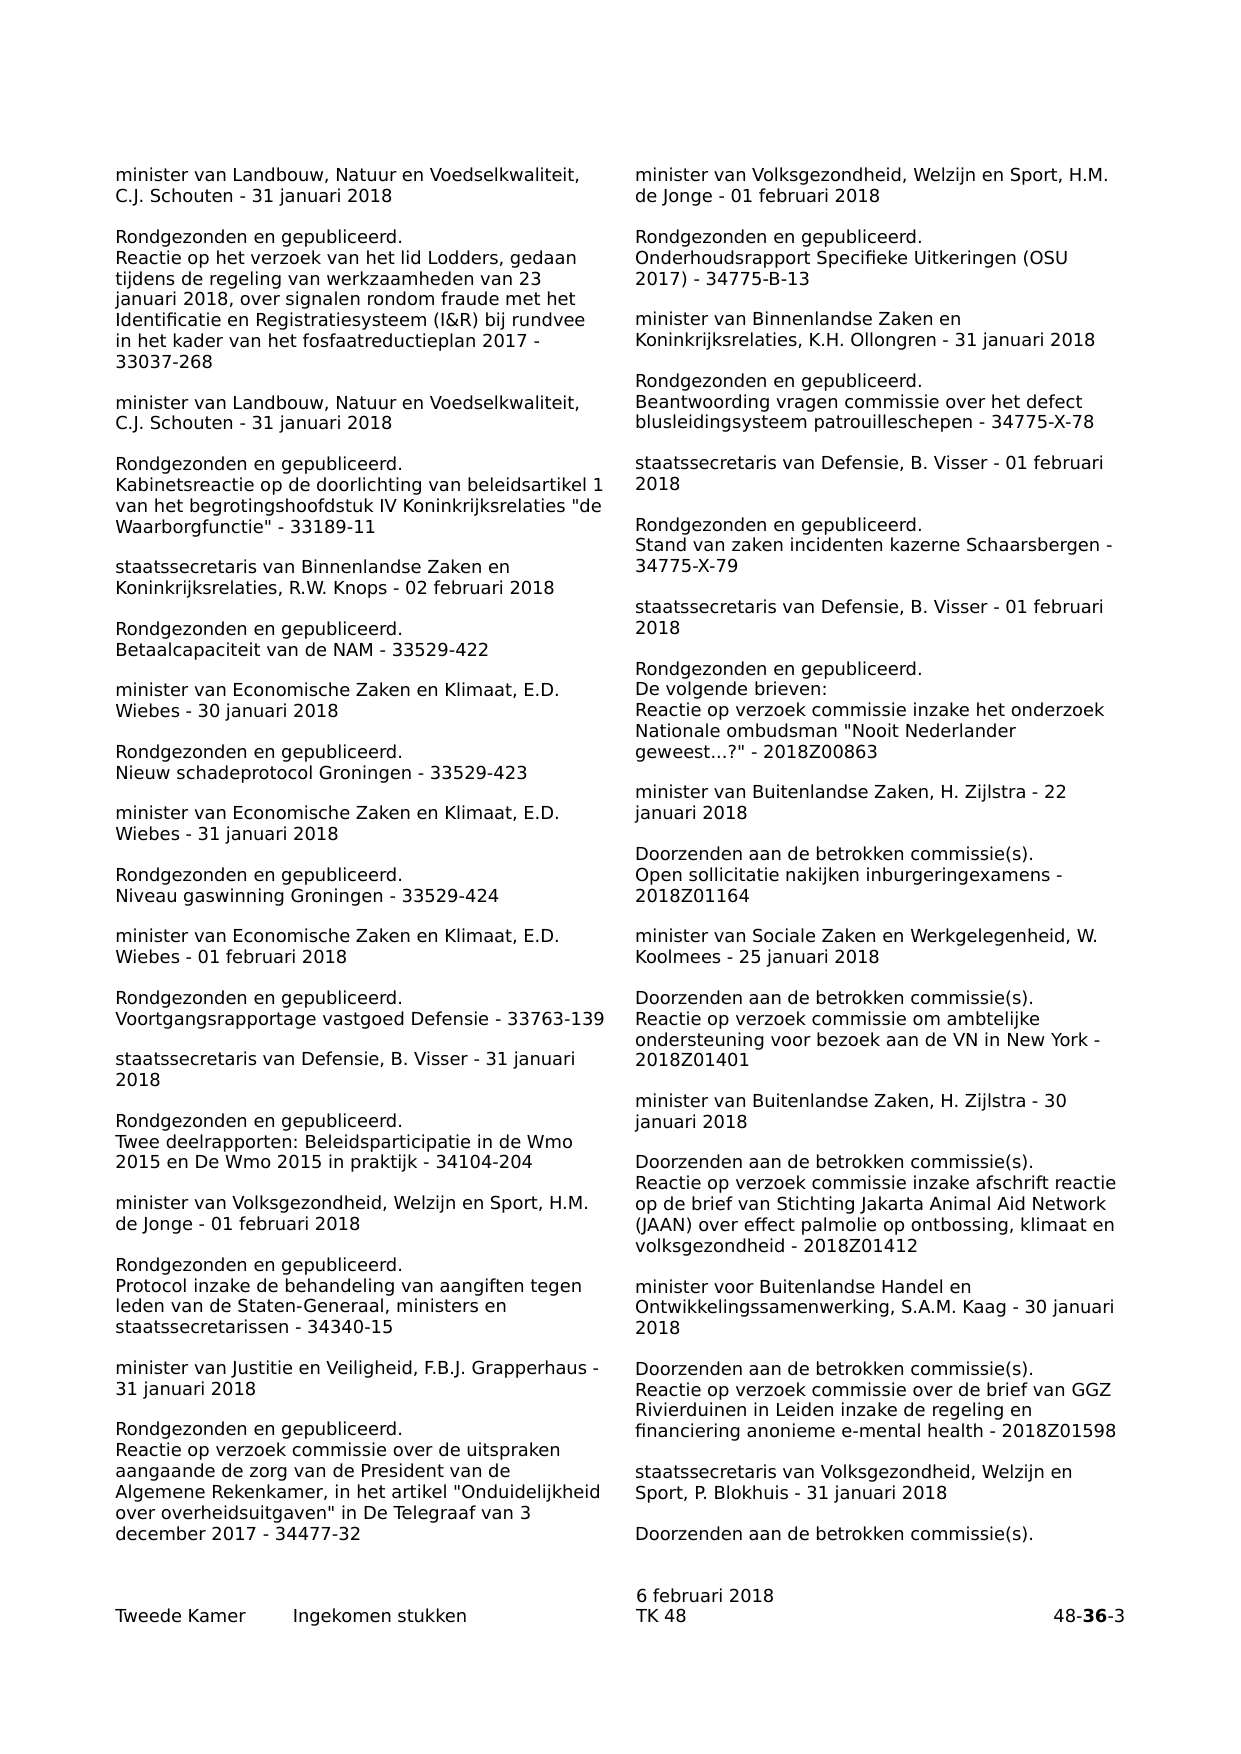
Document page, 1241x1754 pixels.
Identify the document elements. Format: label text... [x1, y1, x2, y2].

text Reactie op verzoek commissie inzake het onderzoek Nationale ombudsman "Nooit Nederlander geweest...?" - 2018Z00863 [635, 700, 1125, 762]
text Niveau gaswinning Groningen - 33529-424 [115, 885, 605, 906]
text Doorzenden aan de betrokken commissie(s). [635, 1152, 1125, 1173]
text Rondgezonden en gepubliceerd. [115, 988, 605, 1008]
text Reactie op verzoek commissie over de uitspraken aangaande de zorg van de President van de Algemene Rekenkamer, in het artikel "Onduidelijkheid over overheidsuitgaven" in De Telegraaf van 3 december 2017 - 34477-32 [115, 1440, 605, 1544]
text Rondgezonden en gepubliceerd. [115, 619, 605, 639]
text staatssecretaris van Defensie, B. Visser - 01 februari 2018 [635, 453, 1125, 494]
text Reactie op het verzoek van het lid Lodders, gedaan tijdens de regeling van werkzaamheden van 23 januari 2018, over signalen rondom fraude met het Identificatie en Registratiesysteem (I&R) bij rundvee in het kader van het fosfaatreductieplan 2017 - 33037-268 [115, 247, 605, 372]
text Open sollicitatie nakijken inburgeringexamens - 2018Z01164 [635, 864, 1125, 906]
text minister voor Buitenlandse Handel en Ontwikkelingssamenwerking, S.A.M. Kaag - 30 januari 2018 [635, 1276, 1125, 1339]
text Rondgezonden en gepubliceerd. [115, 1419, 605, 1440]
text Rondgezonden en gepubliceerd. [635, 227, 1125, 247]
text Betaalcapaciteit van de NAM - 33529-422 [115, 639, 605, 660]
text Doorzenden aan de betrokken commissie(s). [635, 1359, 1125, 1379]
text minister van Binnenlandse Zaken en Koninkrijksrelaties, K.H. Ollongren - 31 januari 2018 [635, 309, 1125, 351]
text minister van Landbouw, Natuur en Voedselkwaliteit, C.J. Schouten - 31 januari 2018 [115, 392, 605, 434]
text staatssecretaris van Binnenlandse Zaken en Koninkrijksrelaties, R.W. Knops - 02 februari 2018 [115, 557, 605, 599]
text Rondgezonden en gepubliceerd. [635, 514, 1125, 535]
text Doorzenden aan de betrokken commissie(s). [635, 1523, 1125, 1544]
text Rondgezonden en gepubliceerd. [115, 1254, 605, 1275]
text staatssecretaris van Defensie, B. Visser - 31 januari 2018 [115, 1049, 605, 1091]
text Onderhoudsrapport Specifieke Uitkeringen (OSU 2017) - 34775-B-13 [635, 247, 1125, 289]
text minister van Economische Zaken en Klimaat, E.D. Wiebes - 01 februari 2018 [115, 926, 605, 968]
text Protocol inzake de behandeling van aangiften tegen leden van de Staten-Generaal, ministers en staatssecretarissen - 34340-15 [115, 1275, 605, 1338]
text minister van Volksgezondheid, Welzijn en Sport, H.M. de Jonge - 01 februari 2018 [635, 165, 1125, 207]
text De volgende brieven: [635, 679, 1125, 700]
text Voortgangsrapportage vastgoed Defensie - 33763-139 [115, 1008, 605, 1029]
text minister van Sociale Zaken en Werkgelegenheid, W. Koolmees - 25 januari 2018 [635, 926, 1125, 968]
text Rondgezonden en gepubliceerd. [115, 865, 605, 885]
text minister van Volksgezondheid, Welzijn en Sport, H.M. de Jonge - 01 februari 2018 [115, 1193, 605, 1234]
text Beantwoording vragen commissie over het defect blusleidingsysteem patrouilleschepen - 34775-X-78 [635, 391, 1125, 433]
text Twee deelrapporten: Beleidsparticipatie in de Wmo 2015 en De Wmo 2015 in praktijk - 34104-204 [115, 1131, 605, 1173]
text staatssecretaris van Volksgezondheid, Welzijn en Sport, P. Blokhuis - 31 januari 2018 [635, 1462, 1125, 1503]
text Kabinetsreactie op de doorlichting van beleidsartikel 1 van het begrotingshoofdstuk IV Koninkrijksrelaties "de Waarborgfunctie" - 33189-11 [115, 475, 605, 537]
text Rondgezonden en gepubliceerd. [115, 742, 605, 762]
text Rondgezonden en gepubliceerd. [115, 227, 605, 247]
text Reactie op verzoek commissie inzake afschrift reactie op de brief van Stichting Jakarta Animal Aid Network (JAAN) over effect palmolie op ontbossing, klimaat en volksgezondheid - 2018Z01412 [635, 1173, 1125, 1256]
text Doorzenden aan de betrokken commissie(s). [635, 988, 1125, 1008]
text Reactie op verzoek commissie over de brief van GGZ Rivierduinen in Leiden inzake de regeling en financiering anonieme e-mental health - 2018Z01598 [635, 1379, 1125, 1442]
text minister van Buitenlandse Zaken, H. Zijlstra - 30 januari 2018 [635, 1091, 1125, 1132]
text Rondgezonden en gepubliceerd. [635, 371, 1125, 391]
text Nieuw schadeprotocol Groningen - 33529-423 [115, 762, 605, 783]
text staatssecretaris van Defensie, B. Visser - 01 februari 2018 [635, 597, 1125, 638]
text Rondgezonden en gepubliceerd. [115, 454, 605, 475]
text minister van Justitie en Veiligheid, F.B.J. Grapperhaus - 31 januari 2018 [115, 1358, 605, 1399]
text Rondgezonden en gepubliceerd. [635, 658, 1125, 679]
text minister van Landbouw, Natuur en Voedselkwaliteit, C.J. Schouten - 31 januari 2018 [115, 165, 605, 207]
text minister van Economische Zaken en Klimaat, E.D. Wiebes - 31 januari 2018 [115, 803, 605, 845]
text Stand van zaken incidenten kazerne Schaarsbergen - 34775-X-79 [635, 535, 1125, 577]
text Doorzenden aan de betrokken commissie(s). [635, 844, 1125, 864]
text minister van Economische Zaken en Klimaat, E.D. Wiebes - 30 januari 2018 [115, 680, 605, 722]
text Reactie op verzoek commissie om ambtelijke ondersteuning voor bezoek aan de VN in New York - 2018Z01401 [635, 1008, 1125, 1071]
text minister van Buitenlandse Zaken, H. Zijlstra - 22 januari 2018 [635, 782, 1125, 824]
text Rondgezonden en gepubliceerd. [115, 1111, 605, 1131]
